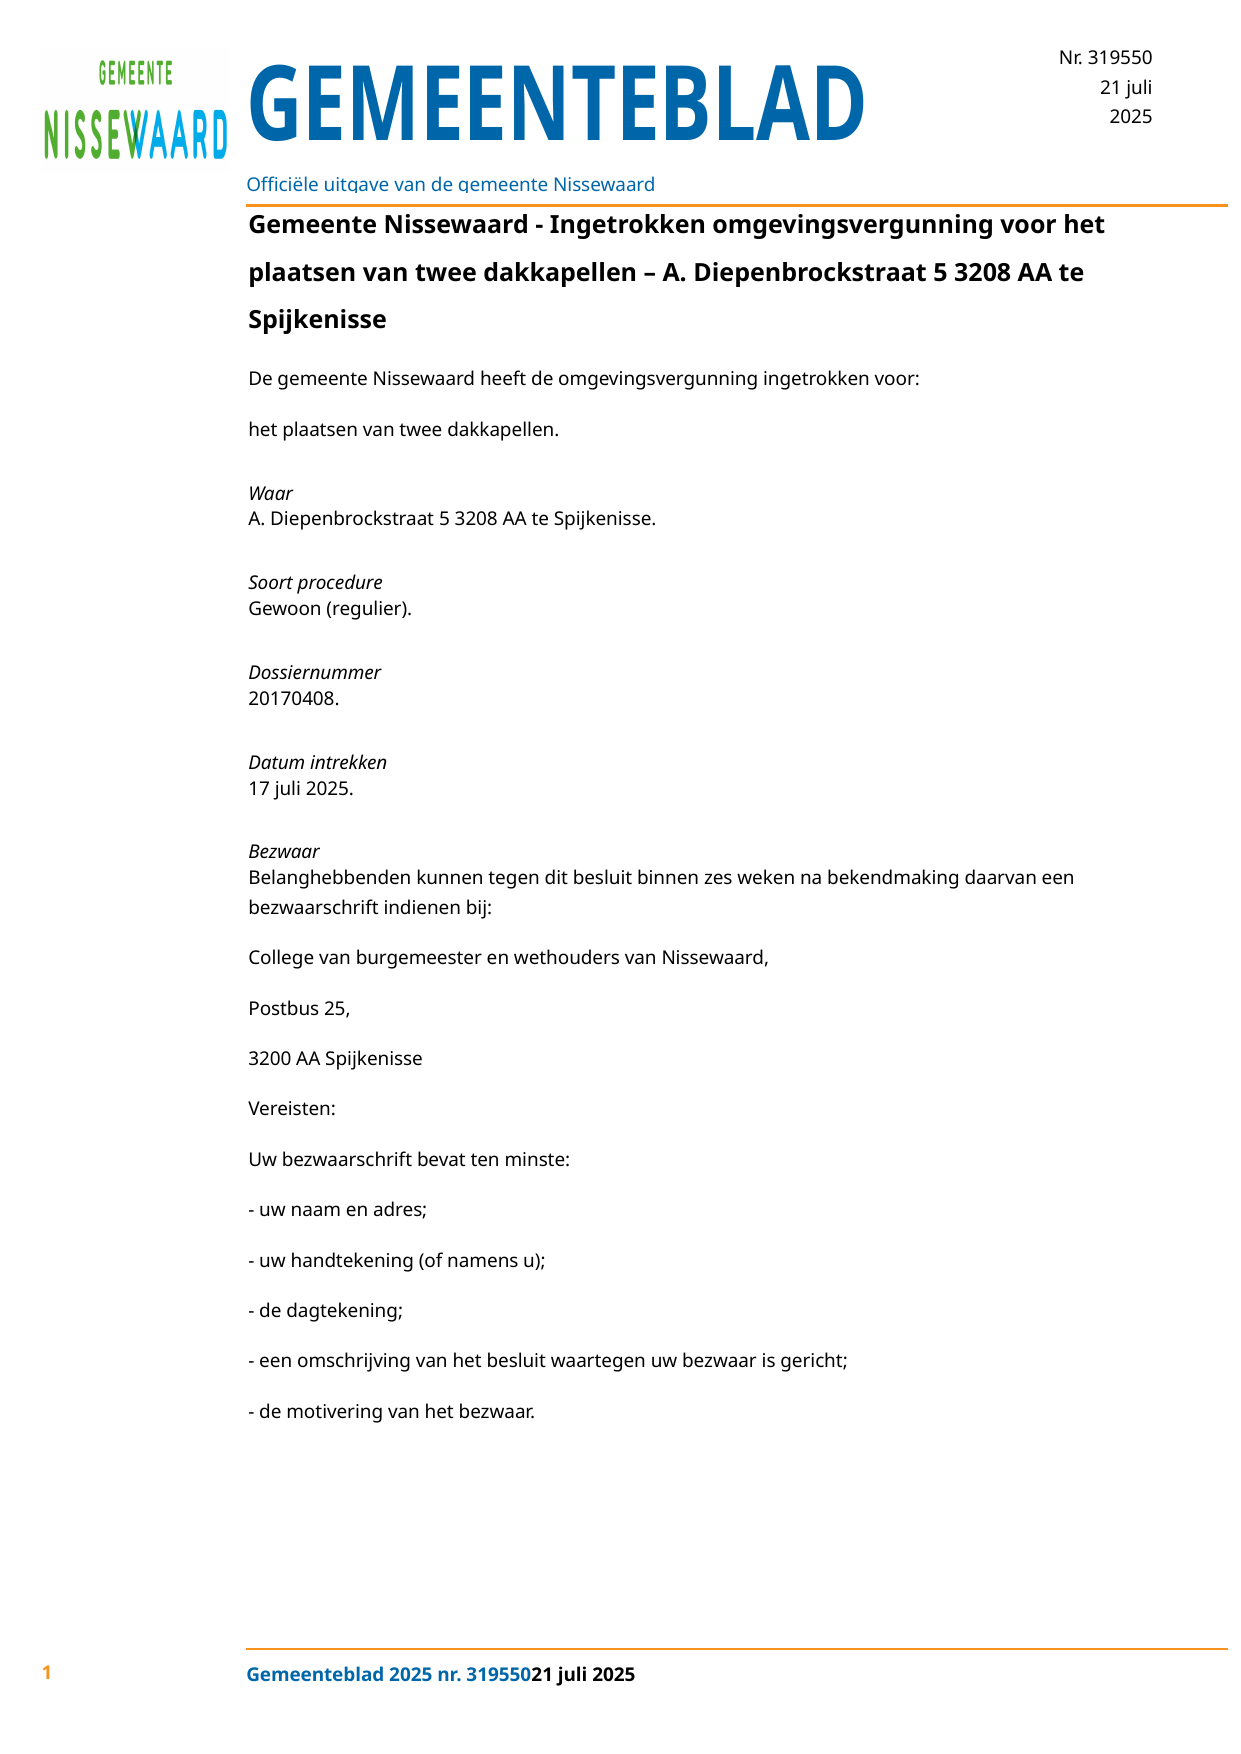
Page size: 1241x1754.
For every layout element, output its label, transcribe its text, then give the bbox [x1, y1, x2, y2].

text College van burgemeester en wethouders van Nissewaard, [248, 944, 1152, 970]
text Datum intrekken [248, 749, 1152, 775]
text Waar [248, 480, 1152, 506]
text 17 juli 2025. [248, 775, 1152, 800]
text - een omschrijving van het besluit waartegen uw bezwaar is gericht; [248, 1348, 1152, 1373]
text Belanghebbenden kunnen tegen dit besluit binnen zes weken na bekendmaking daarvan een bezwaarschrift indienen bij: [248, 864, 1152, 920]
text 20170408. [248, 685, 1152, 711]
text Postbus 25, [248, 995, 1152, 1021]
text Gemeente Nissewaard - Ingetrokken omgevingsvergunning voor het plaatsen van twee dakkapellen – A. Diepenbrockstraat 5 3208 AA te Spijkenisse [248, 207, 1152, 336]
text het plaatsen van twee dakkapellen. [248, 416, 1152, 442]
text - uw handtekening (of namens u); [248, 1247, 1152, 1273]
text - de motivering van het bezwaar. [248, 1398, 1152, 1424]
text A. Diepenbrockstraat 5 3208 AA te Spijkenisse. [248, 506, 1152, 531]
text - de dagtekening; [248, 1297, 1152, 1323]
text 3200 AA Spijkenisse [248, 1045, 1152, 1071]
text Bezwaar [248, 839, 1152, 864]
text Dossiernummer [248, 659, 1152, 685]
picture [41, 47, 231, 172]
text - uw naam en adres; [248, 1196, 1152, 1222]
text De gemeente Nissewaard heeft de omgevingsvergunning ingetrokken voor: [248, 366, 1152, 391]
text Uw bezwaarschrift bevat ten minste: [248, 1146, 1152, 1172]
text Gewoon (regulier). [248, 595, 1152, 621]
text Vereisten: [248, 1096, 1152, 1121]
text Soort procedure [248, 569, 1152, 595]
